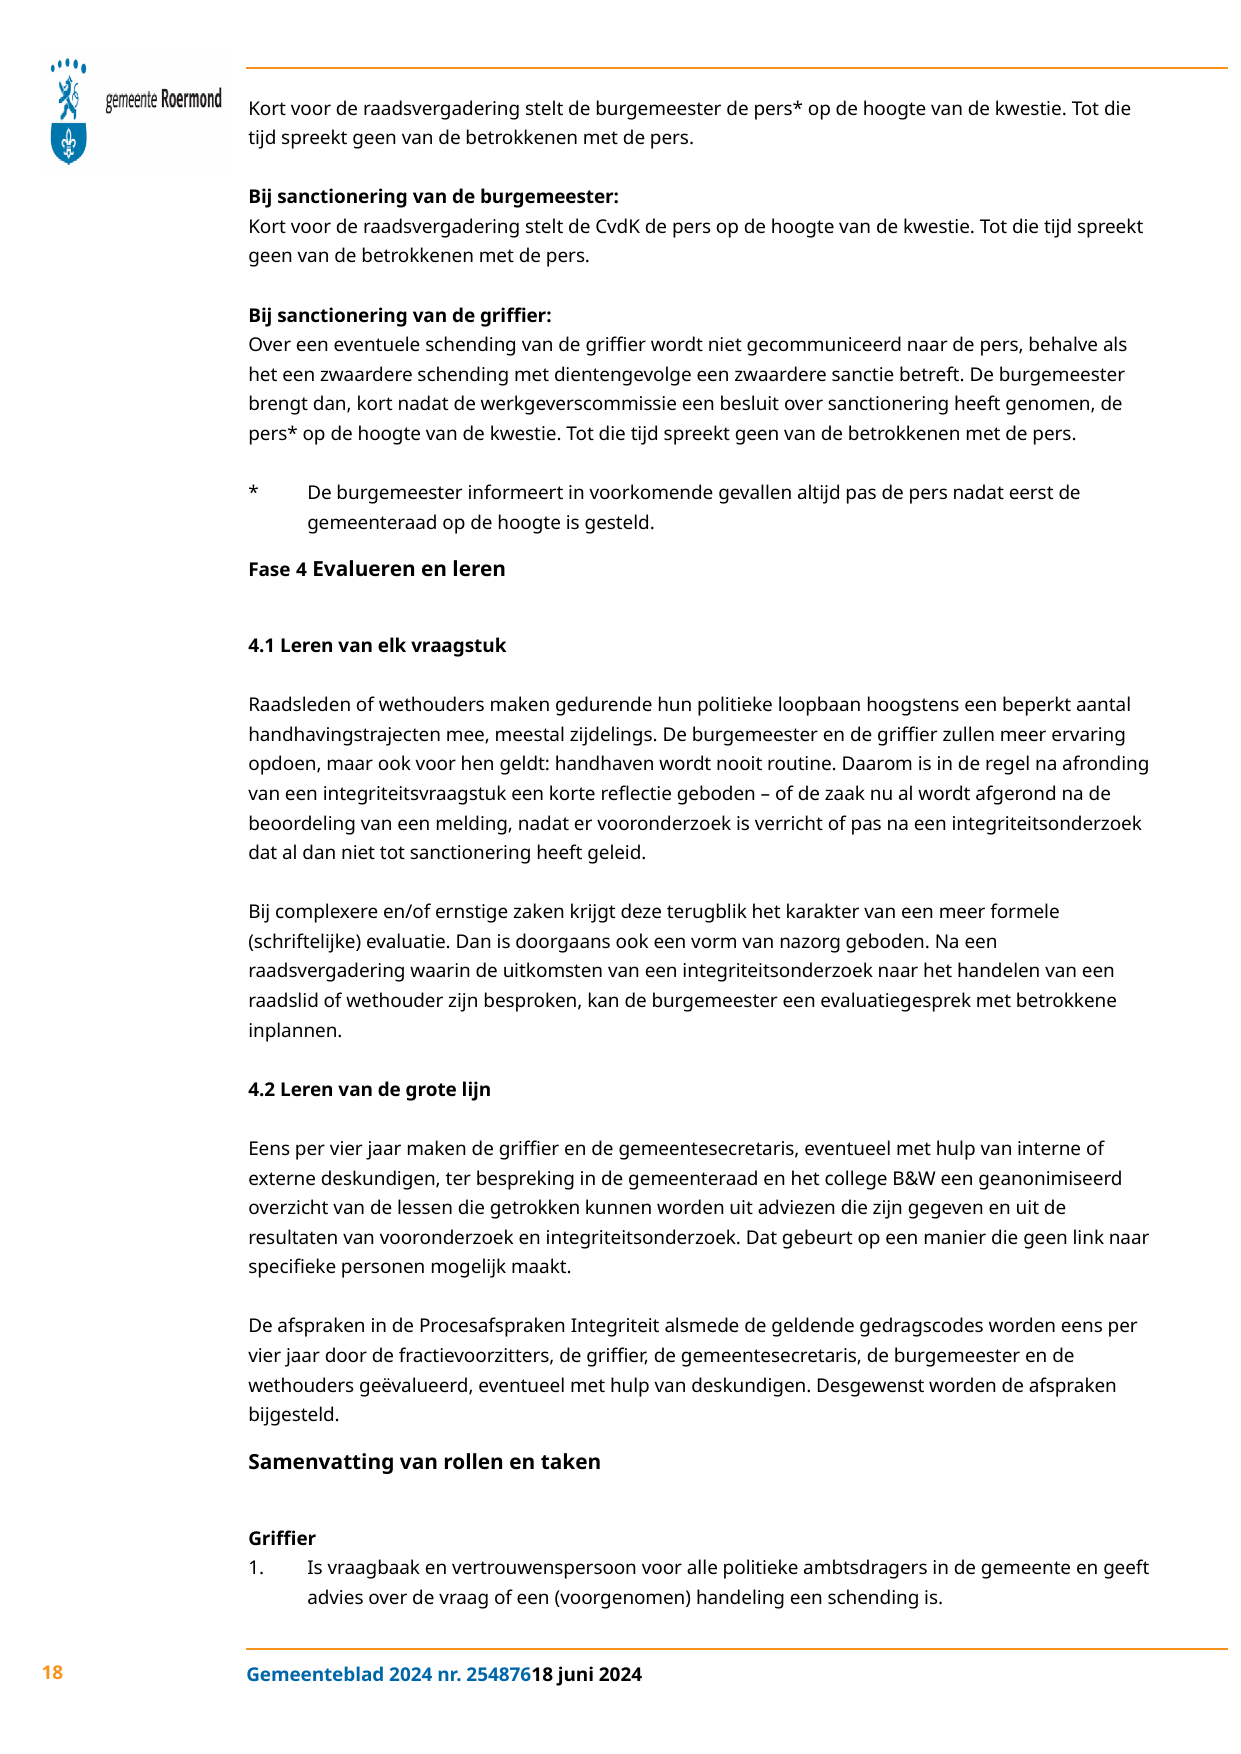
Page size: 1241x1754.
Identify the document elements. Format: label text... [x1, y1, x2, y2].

text De afspraken in de Procesafspraken Integriteit alsmede de geldende gedragscodes worden eens per vier jaar door de fractievoorzitters, de griffier, de gemeentesecretaris, de burgemeester en de wethouders geëvalueerd, eventueel met hulp van deskundigen. Desgewenst worden de afspraken bijgesteld. [248, 1313, 1152, 1427]
list De burgemeester informeert in voorkomende gevallen altijd pas de pers nadat eerst de gemeenteraad op de hoogte is gesteld. [248, 479, 1152, 535]
text Kort voor de raadsvergadering stelt de CvdK de pers op de hoogte van de kwestie. Tot die tijd spreekt geen van de betrokkenen met de pers. [248, 213, 1152, 268]
text Bij sanctionering van de griffier: [248, 302, 1152, 328]
text Kort voor de raadsvergadering stelt de burgemeester de pers* op de hoogte van de kwestie. Tot die tijd spreekt geen van de betrokkenen met de pers. [248, 95, 1152, 150]
text Fase 4 Evalueren en leren [248, 554, 1152, 583]
text Griffier [248, 1525, 1152, 1551]
text Over een eventuele schending van de griffier wordt niet gecommuniceerd naar de pers, behalve als het een zwaardere schending met dientengevolge een zwaardere sanctie betreft. De burgemeester brengt dan, kort nadat de werkgeverscommissie een besluit over sanctionering heeft genomen, de pers* op de hoogte van de kwestie. Tot die tijd spreekt geen van de betrokkenen met de pers. [248, 331, 1152, 446]
text Eens per vier jaar maken de griffier en de gemeentesecretaris, eventueel met hulp van interne of externe deskundigen, ter bespreking in de gemeenteraad en het college B&W een geanonimiseerd overzicht van de lessen die getrokken kunnen worden uit adviezen die zijn gegeven en uit de resultaten van vooronderzoek en integriteitsonderzoek. Dat gebeurt op een manier die geen link naar specifieke personen mogelijk maakt. [248, 1135, 1152, 1279]
text Bij complexere en/of ernstige zaken krijgt deze terugblik het karakter van een meer formele (schriftelijke) evaluatie. Dan is doorgaans ook een vorm van nazorg geboden. Na een raadsvergadering waarin de uitkomsten van een integriteitsonderzoek naar het handelen van een raadslid of wethouder zijn besproken, kan de burgemeester een evaluatiegesprek met betrokkene inplannen. [248, 898, 1152, 1043]
text Samenvatting van rollen en taken [248, 1447, 1152, 1476]
list Is vraagbaak en vertrouwenspersoon voor alle politieke ambtsdragers in de gemeente en geeft advies over de vraag of een (voorgenomen) handeling een schending is. [248, 1554, 1152, 1610]
text Raadsleden of wethouders maken gedurende hun politieke loopbaan hoogstens een beperkt aantal handhavingstrajecten mee, meestal zijdelings. De burgemeester en de griffier zullen meer ervaring opdoen, maar ook voor hen geldt: handhaven wordt nooit routine. Daarom is in de regel na afronding van een integriteitsvraagstuk een korte reflectie geboden – of de zaak nu al wordt afgerond na de beoordeling van een melding, nadat er vooronderzoek is verricht of pas na een integriteitsonderzoek dat al dan niet tot sanctionering heeft geleid. [248, 691, 1152, 865]
text Bij sanctionering van de burgemeester: [248, 183, 1152, 209]
text 4.2 Leren van de grote lijn [248, 1076, 1152, 1102]
picture [41, 47, 231, 172]
text 4.1 Leren van elk vraagstuk [248, 632, 1152, 658]
